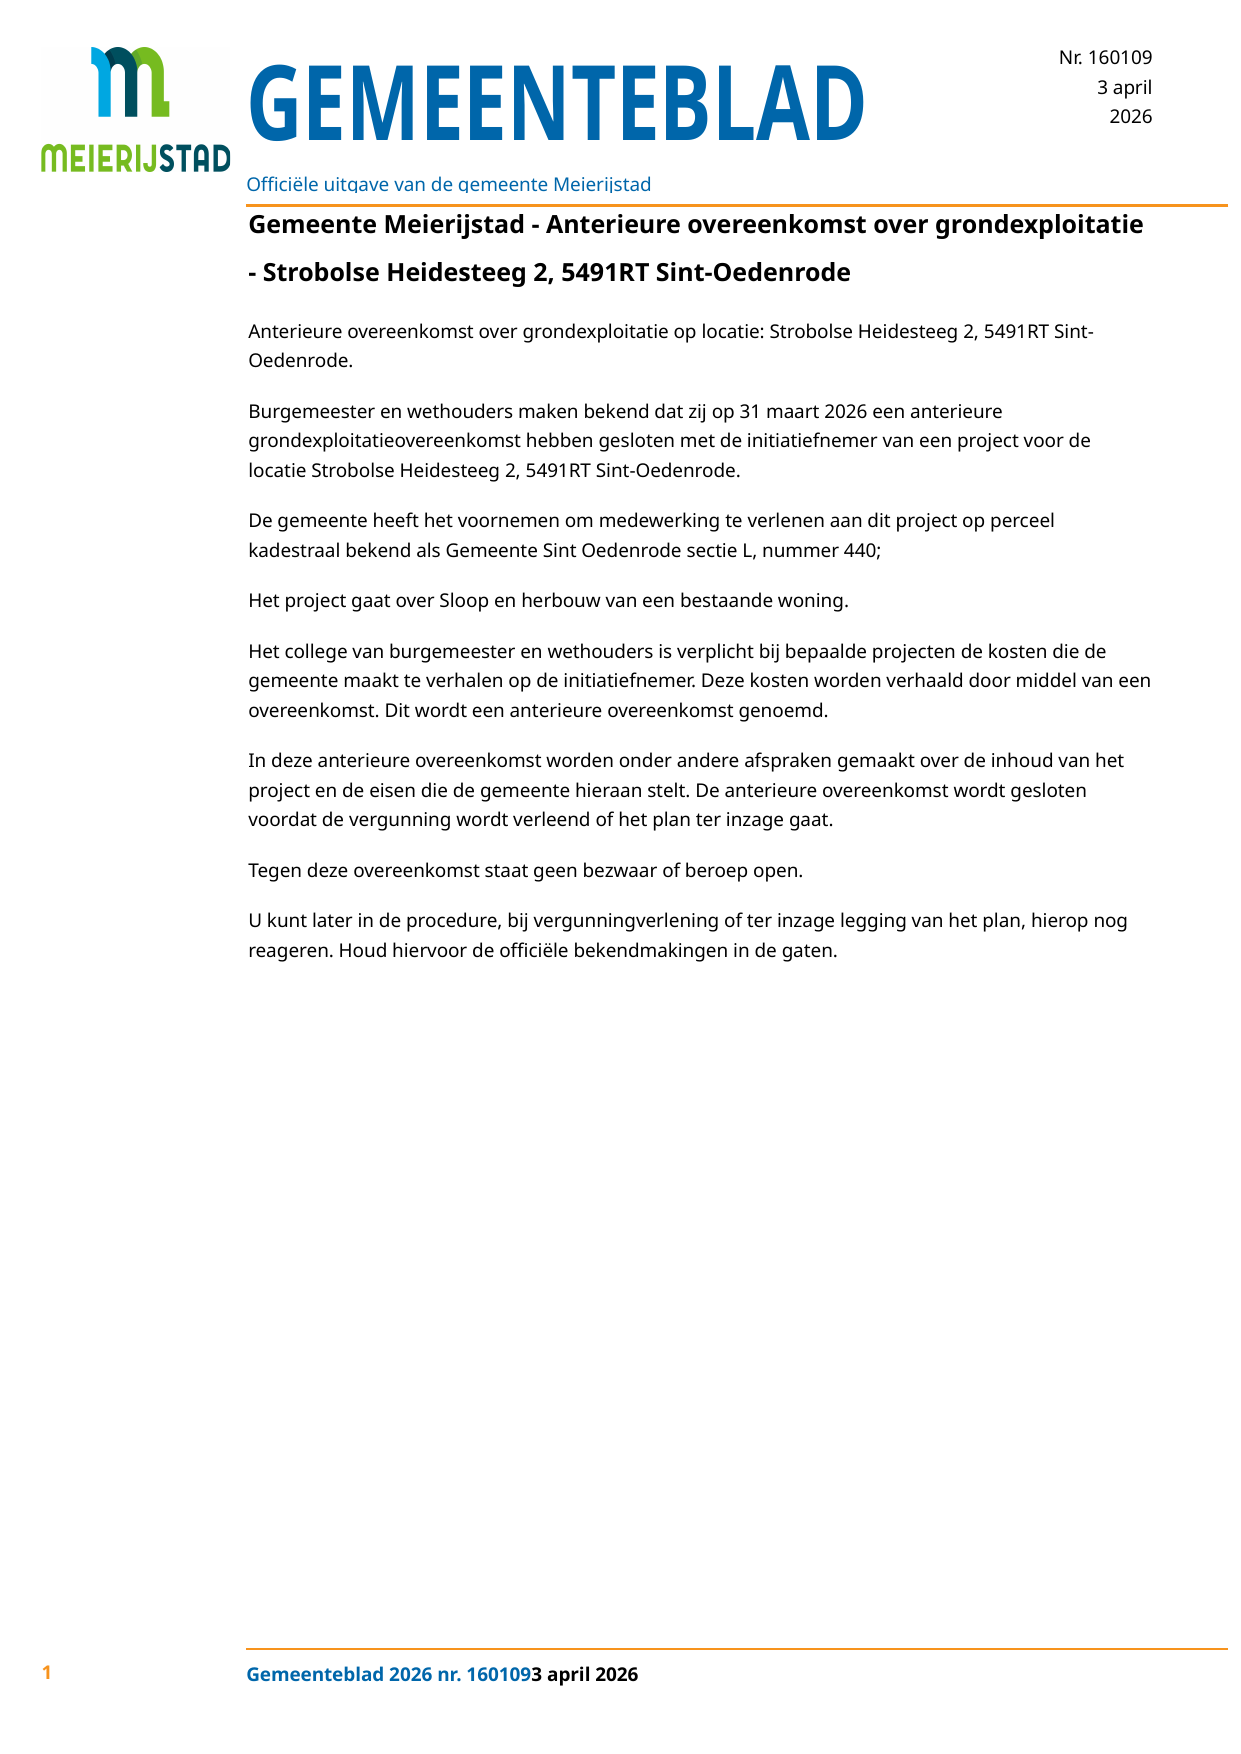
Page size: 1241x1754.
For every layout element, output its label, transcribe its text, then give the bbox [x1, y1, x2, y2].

text U kunt later in de procedure, bij vergunningverlening of ter inzage legging van het plan, hierop nog reageren. Houd hiervoor de officiële bekendmakingen in de gaten. [248, 907, 1152, 963]
text Het college van burgemeester en wethouders is verplicht bij bepaalde projecten de kosten die de gemeente maakt te verhalen op de initiatiefnemer. Deze kosten worden verhaald door middel van een overeenkomst. Dit wordt een anterieure overeenkomst genoemd. [248, 638, 1152, 723]
text Burgemeester en wethouders maken bekend dat zij op 31 maart 2026 een anterieure grondexploitatieovereenkomst hebben gesloten met de initiatiefnemer van een project voor de locatie Strobolse Heidesteeg 2, 5491RT Sint-Oedenrode. [248, 398, 1152, 483]
text In deze anterieure overeenkomst worden onder andere afspraken gemaakt over de inhoud van het project en de eisen die de gemeente hieraan stelt. De anterieure overeenkomst wordt gesloten voordat de vergunning wordt verleend of het plan ter inzage gaat. [248, 747, 1152, 832]
picture [41, 47, 231, 172]
text Het project gaat over Sloop en herbouw van een bestaande woning. [248, 587, 1152, 613]
text De gemeente heeft het voornemen om medewerking te verlenen aan dit project op perceel kadestraal bekend als Gemeente Sint Oedenrode sectie L, nummer 440; [248, 507, 1152, 563]
text Gemeente Meierijstad - Anterieure overeenkomst over grondexploitatie - Strobolse Heidesteeg 2, 5491RT Sint-Oedenrode [248, 207, 1152, 288]
text Tegen deze overeenkomst staat geen bezwaar of beroep open. [248, 857, 1152, 883]
text Anterieure overeenkomst over grondexploitatie op locatie: Strobolse Heidesteeg 2, 5491RT Sint-Oedenrode. [248, 318, 1152, 373]
